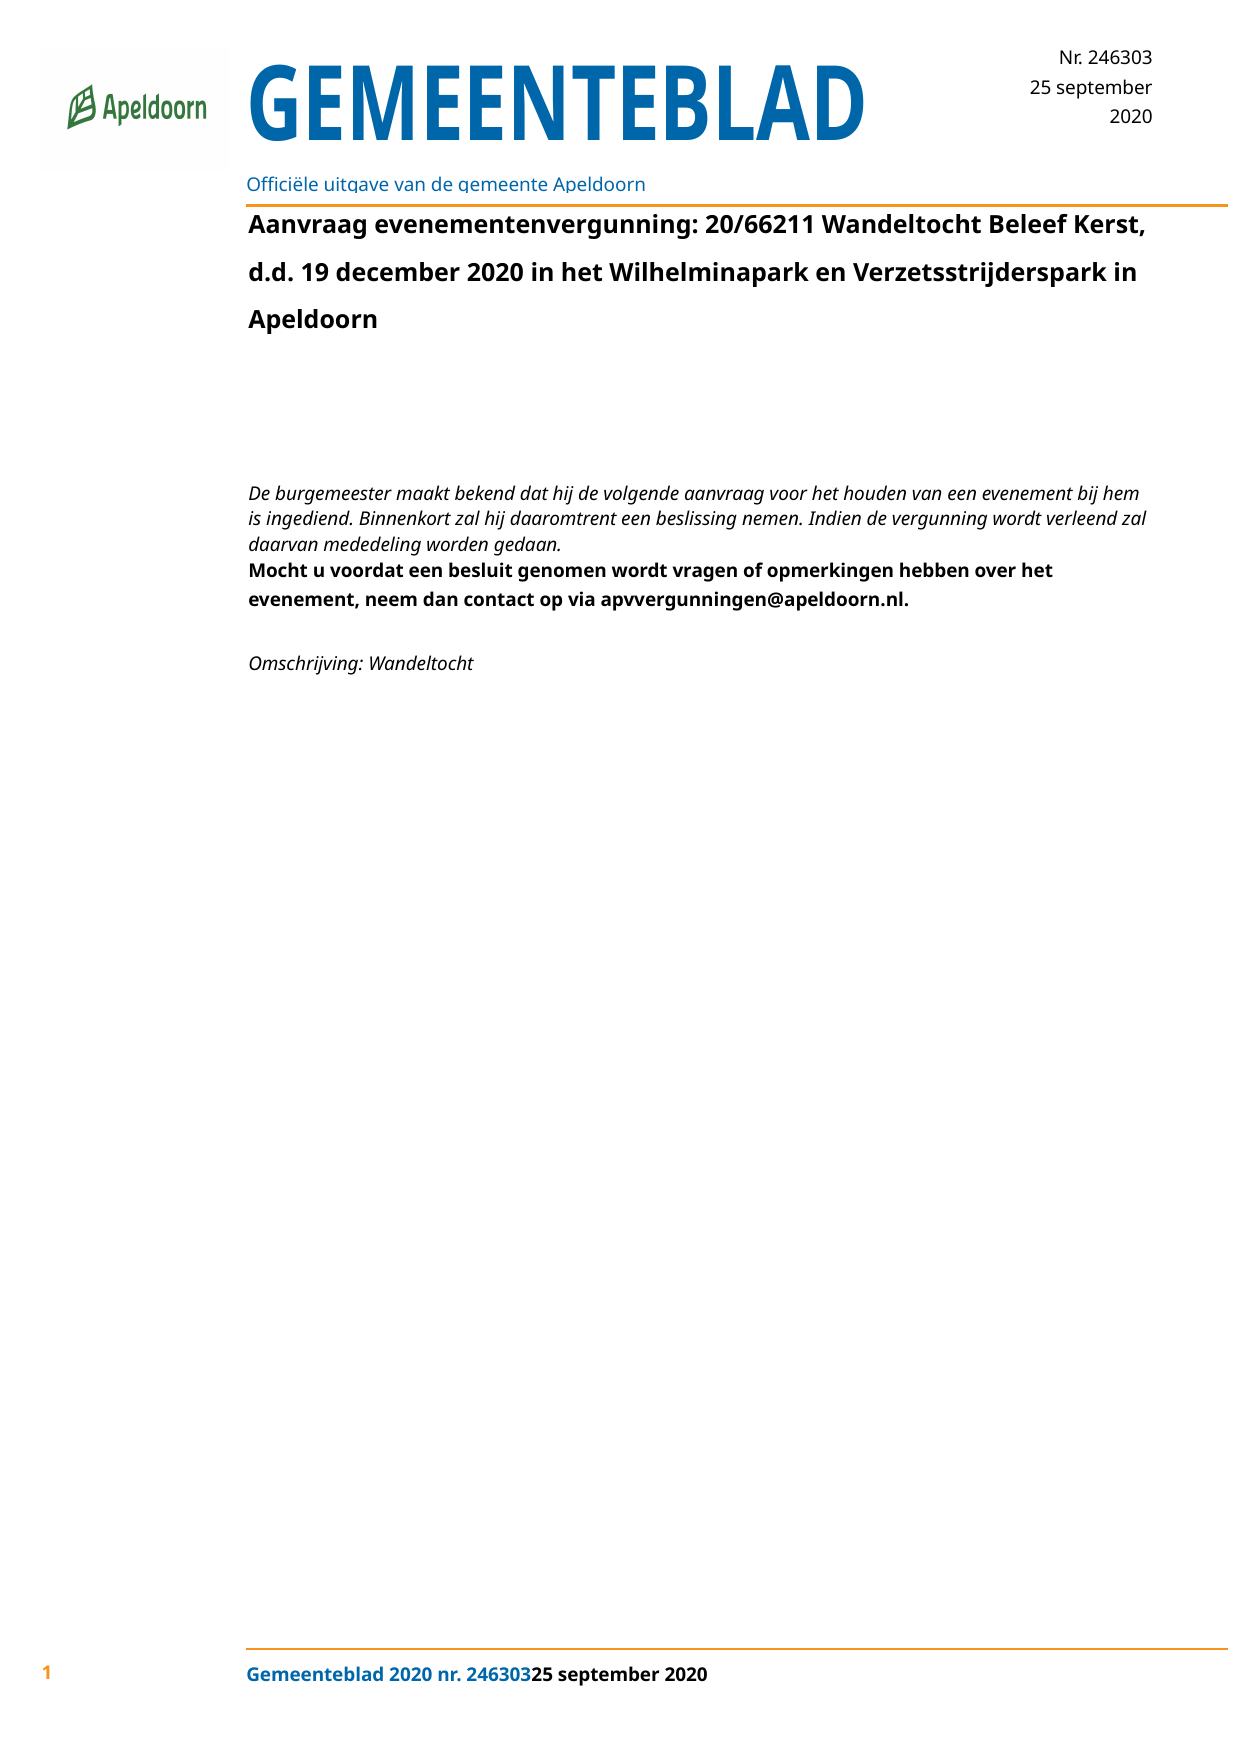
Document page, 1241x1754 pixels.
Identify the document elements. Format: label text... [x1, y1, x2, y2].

text Mocht u voordat een besluit genomen wordt vragen of opmerkingen hebben over het evenement, neem dan contact op via apvvergunningen@apeldoorn.nl. [248, 557, 1152, 612]
text De burgemeester maakt bekend dat hij de volgende aanvraag voor het houden van een evenement bij hem is ingediend. Binnenkort zal hij daaromtrent een beslissing nemen. Indien de vergunning wordt verleend zal daarvan mededeling worden gedaan. [248, 480, 1152, 557]
picture [41, 47, 231, 172]
text Omschrijving: Wandeltocht [248, 651, 1152, 676]
text Aanvraag evenementenvergunning: 20/66211 Wandeltocht Beleef Kerst, d.d. 19 december 2020 in het Wilhelminapark en Verzetsstrijderspark in Apeldoorn [248, 207, 1152, 336]
